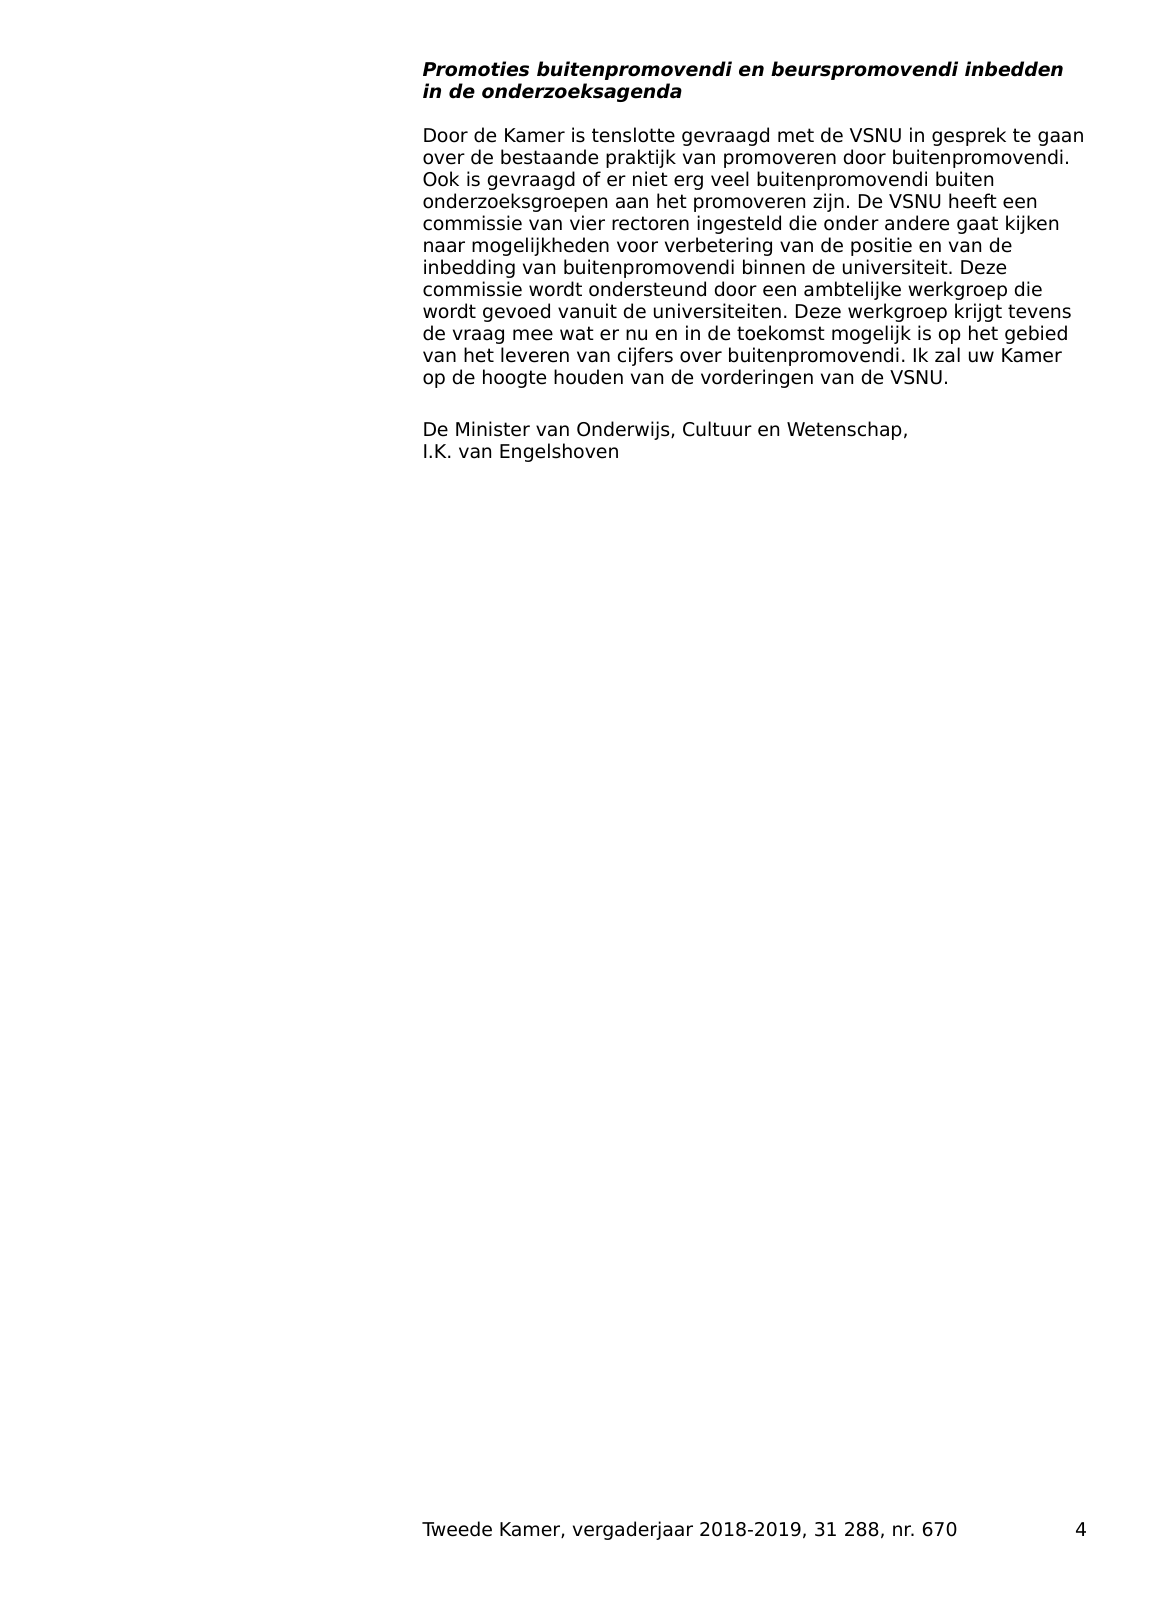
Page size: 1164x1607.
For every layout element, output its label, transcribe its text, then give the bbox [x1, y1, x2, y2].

subtitle Promoties buitenpromovendi en beurspromovendi inbedden in de onderzoeksagenda [422, 59, 1087, 103]
text Door de Kamer is tenslotte gevraagd met de VSNU in gesprek te gaan over de bestaande praktijk van promoveren door buitenpromovendi. Ook is gevraagd of er niet erg veel buitenpromovendi buiten onderzoeksgroepen aan het promoveren zijn. De VSNU heeft een commissie van vier rectoren ingesteld die onder andere gaat kijken naar mogelijkheden voor verbetering van de positie en van de inbedding van buitenpromovendi binnen de universiteit. Deze commissie wordt ondersteund door een ambtelijke werkgroep die wordt gevoed vanuit de universiteiten. Deze werkgroep krijgt tevens de vraag mee wat er nu en in de toekomst mogelijk is op het gebied van het leveren van cijfers over buitenpromovendi. Ik zal uw Kamer op de hoogte houden van de vorderingen van de VSNU. [422, 125, 1087, 389]
text De Minister van Onderwijs, Cultuur en Wetenschap, I.K. van Engelshoven [422, 419, 1087, 463]
